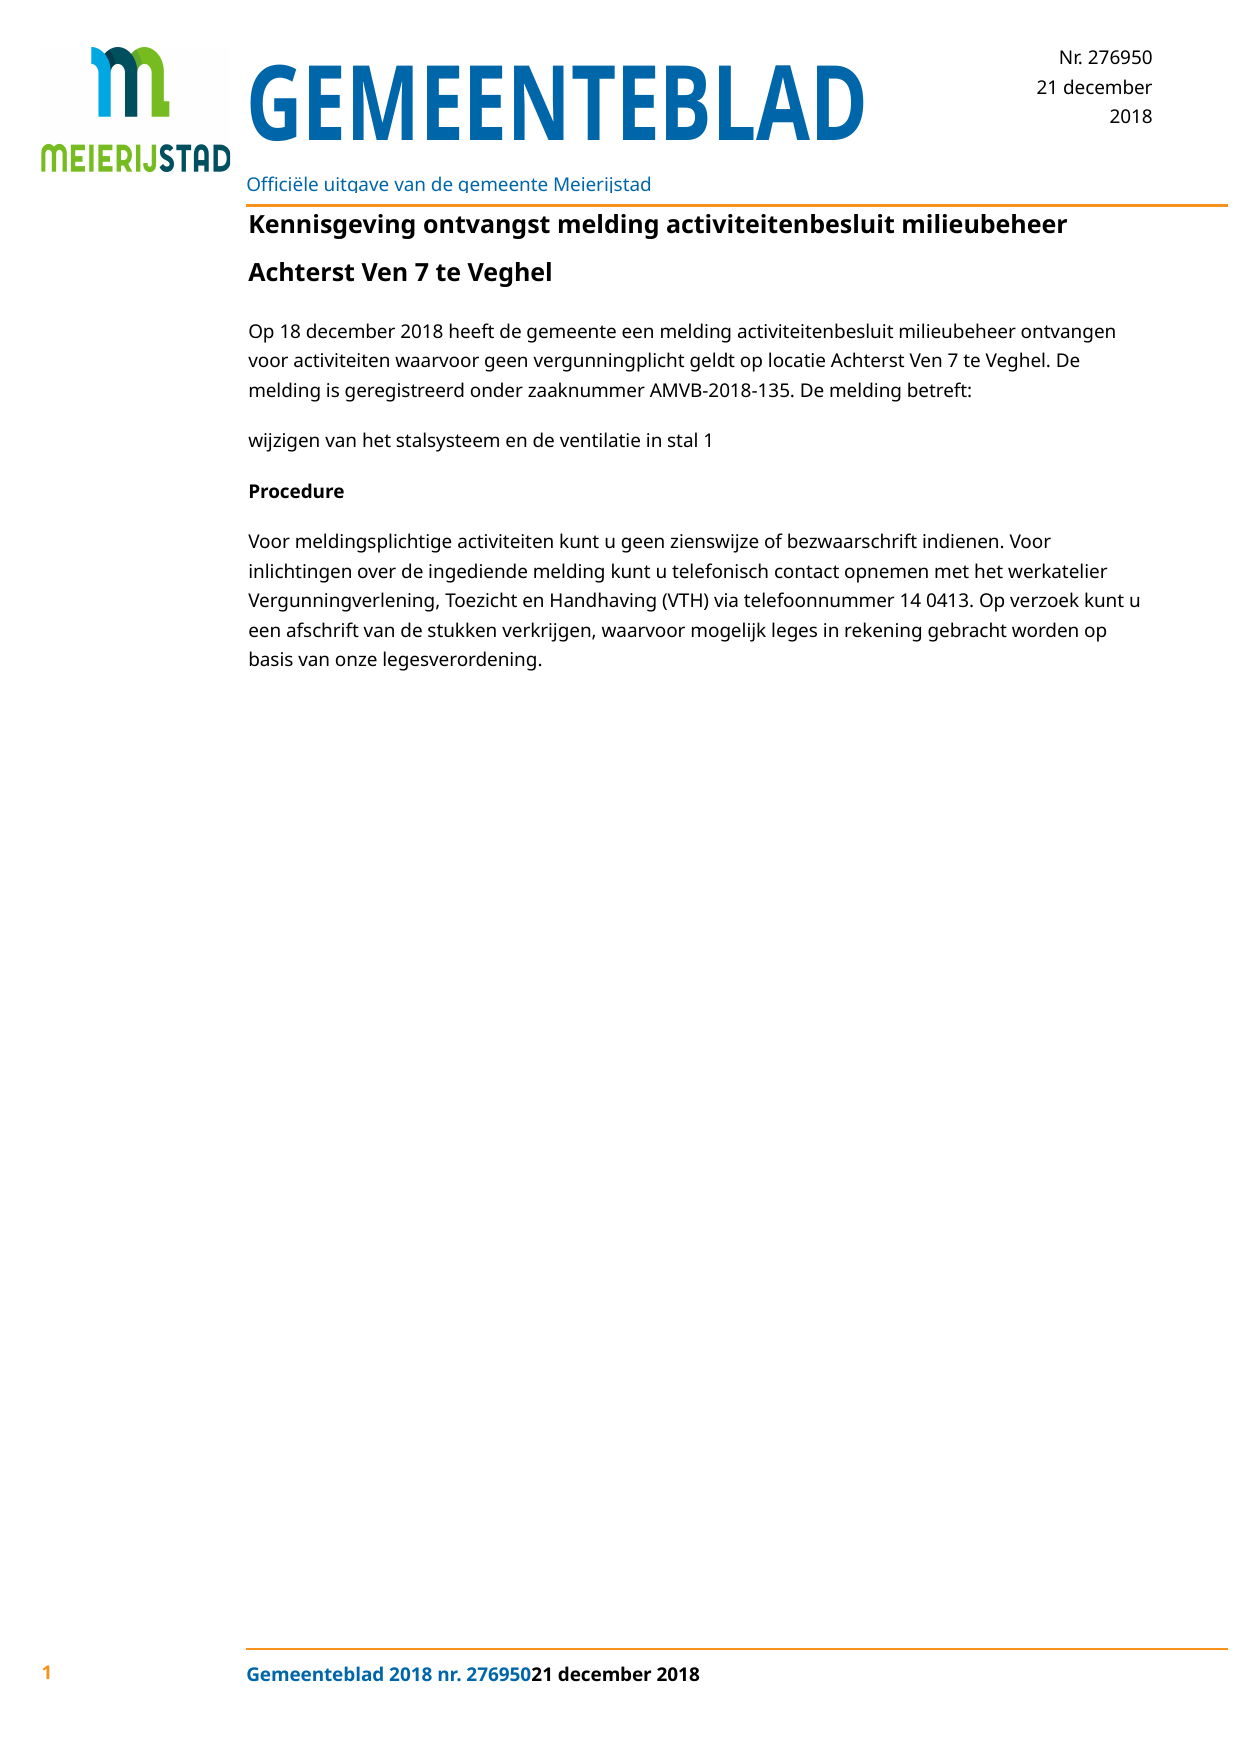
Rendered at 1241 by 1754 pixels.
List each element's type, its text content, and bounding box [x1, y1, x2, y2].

text wijzigen van het stalsysteem en de ventilatie in stal 1 [248, 427, 1152, 453]
picture [41, 47, 231, 172]
text Kennisgeving ontvangst melding activiteitenbesluit milieubeheer Achterst Ven 7 te Veghel [248, 207, 1152, 288]
text Op 18 december 2018 heeft de gemeente een melding activiteitenbesluit milieubeheer ontvangen voor activiteiten waarvoor geen vergunningplicht geldt op locatie Achterst Ven 7 te Veghel. De melding is geregistreerd onder zaaknummer AMVB-2018-135. De melding betreft: [248, 318, 1152, 403]
text Procedure [248, 478, 1152, 504]
text Voor meldingsplichtige activiteiten kunt u geen zienswijze of bezwaarschrift indienen. Voor inlichtingen over de ingediende melding kunt u telefonisch contact opnemen met het werkatelier Vergunningverlening, Toezicht en Handhaving (VTH) via telefoonnummer 14 0413. Op verzoek kunt u een afschrift van de stukken verkrijgen, waarvoor mogelijk leges in rekening gebracht worden op basis van onze legesverordening. [248, 528, 1152, 672]
